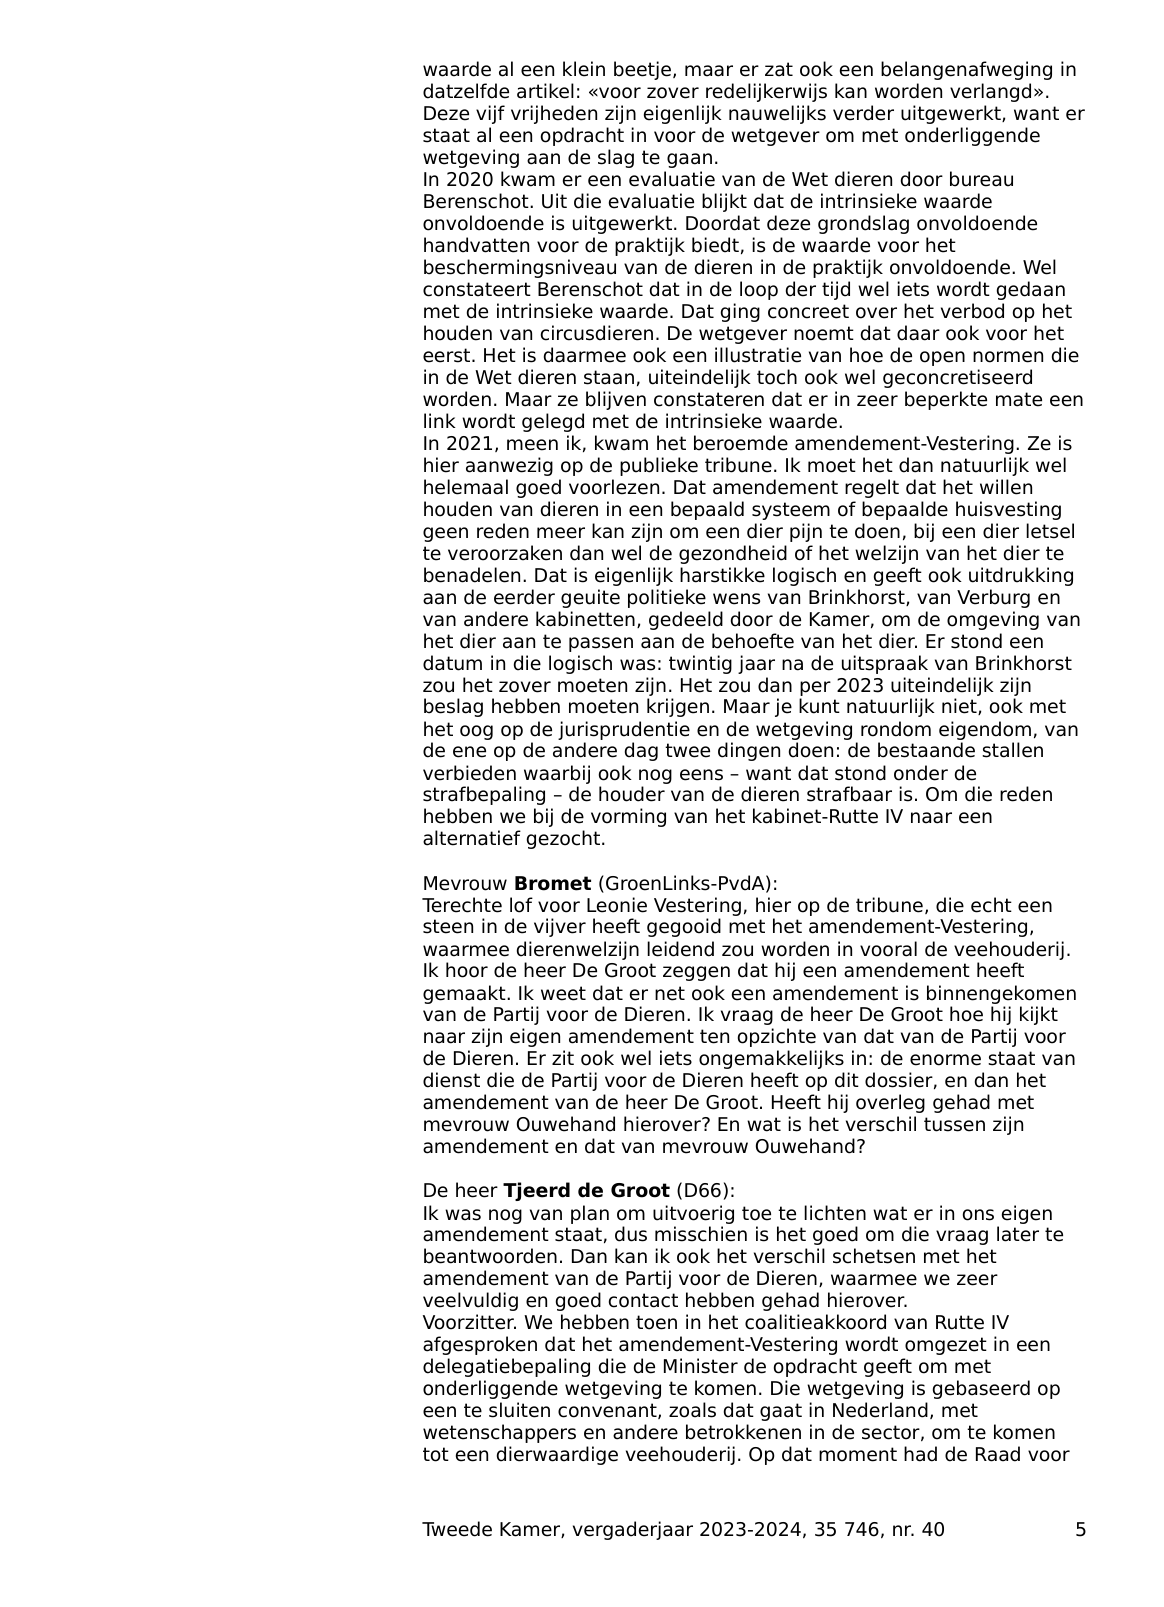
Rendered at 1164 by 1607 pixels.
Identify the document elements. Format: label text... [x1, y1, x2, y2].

text Mevrouw Bromet (GroenLinks-PvdA): [422, 872, 1087, 894]
text De heer Tjeerd de Groot (D66): [422, 1180, 1087, 1202]
text In 2020 kwam er een evaluatie van de Wet dieren door bureau Berenschot. Uit die evaluatie blijkt dat de intrinsieke waarde onvoldoende is uitgewerkt. Doordat deze grondslag onvoldoende handvatten voor de praktijk biedt, is de waarde voor het beschermingsniveau van de dieren in de praktijk onvoldoende. Wel constateert Berenschot dat in de loop der tijd wel iets wordt gedaan met de intrinsieke waarde. Dat ging concreet over het verbod op het houden van circusdieren. De wetgever noemt dat daar ook voor het eerst. Het is daarmee ook een illustratie van hoe de open normen die in de Wet dieren staan, uiteindelijk toch ook wel geconcretiseerd worden. Maar ze blijven constateren dat er in zeer beperkte mate een link wordt gelegd met de intrinsieke waarde. [422, 169, 1087, 433]
text waarde al een klein beetje, maar er zat ook een belangenafweging in datzelfde artikel: «voor zover redelijkerwijs kan worden verlangd». Deze vijf vrijheden zijn eigenlijk nauwelijks verder uitgewerkt, want er staat al een opdracht in voor de wetgever om met onderliggende wetgeving aan de slag te gaan. [422, 59, 1087, 169]
text Terechte lof voor Leonie Vestering, hier op de tribune, die echt een steen in de vijver heeft gegooid met het amendement-Vestering, waarmee dierenwelzijn leidend zou worden in vooral de veehouderij. Ik hoor de heer De Groot zeggen dat hij een amendement heeft gemaakt. Ik weet dat er net ook een amendement is binnengekomen van de Partij voor de Dieren. Ik vraag de heer De Groot hoe hij kijkt naar zijn eigen amendement ten opzichte van dat van de Partij voor de Dieren. Er zit ook wel iets ongemakkelijks in: de enorme staat van dienst die de Partij voor de Dieren heeft op dit dossier, en dan het amendement van de heer De Groot. Heeft hij overleg gehad met mevrouw Ouwehand hierover? En wat is het verschil tussen zijn amendement en dat van mevrouw Ouwehand? [422, 894, 1087, 1158]
text Ik was nog van plan om uitvoerig toe te lichten wat er in ons eigen amendement staat, dus misschien is het goed om die vraag later te beantwoorden. Dan kan ik ook het verschil schetsen met het amendement van de Partij voor de Dieren, waarmee we zeer veelvuldig en goed contact hebben gehad hierover. [422, 1202, 1087, 1312]
text In 2021, meen ik, kwam het beroemde amendement-Vestering. Ze is hier aanwezig op de publieke tribune. Ik moet het dan natuurlijk wel helemaal goed voorlezen. Dat amendement regelt dat het willen houden van dieren in een bepaald systeem of bepaalde huisvesting geen reden meer kan zijn om een dier pijn te doen, bij een dier letsel te veroorzaken dan wel de gezondheid of het welzijn van het dier te benadelen. Dat is eigenlijk harstikke logisch en geeft ook uitdrukking aan de eerder geuite politieke wens van Brinkhorst, van Verburg en van andere kabinetten, gedeeld door de Kamer, om de omgeving van het dier aan te passen aan de behoefte van het dier. Er stond een datum in die logisch was: twintig jaar na de uitspraak van Brinkhorst zou het zover moeten zijn. Het zou dan per 2023 uiteindelijk zijn beslag hebben moeten krijgen. Maar je kunt natuurlijk niet, ook met het oog op de jurisprudentie en de wetgeving rondom eigendom, van de ene op de andere dag twee dingen doen: de bestaande stallen verbieden waarbij ook nog eens – want dat stond onder de strafbepaling – de houder van de dieren strafbaar is. Om die reden hebben we bij de vorming van het kabinet-Rutte IV naar een alternatief gezocht. [422, 433, 1087, 850]
text Voorzitter. We hebben toen in het coalitieakkoord van Rutte IV afgesproken dat het amendement-Vestering wordt omgezet in een delegatiebepaling die de Minister de opdracht geeft om met onderliggende wetgeving te komen. Die wetgeving is gebaseerd op een te sluiten convenant, zoals dat gaat in Nederland, met wetenschappers en andere betrokkenen in de sector, om te komen tot een dierwaardige veehouderij. Op dat moment had de Raad voor [422, 1312, 1087, 1466]
